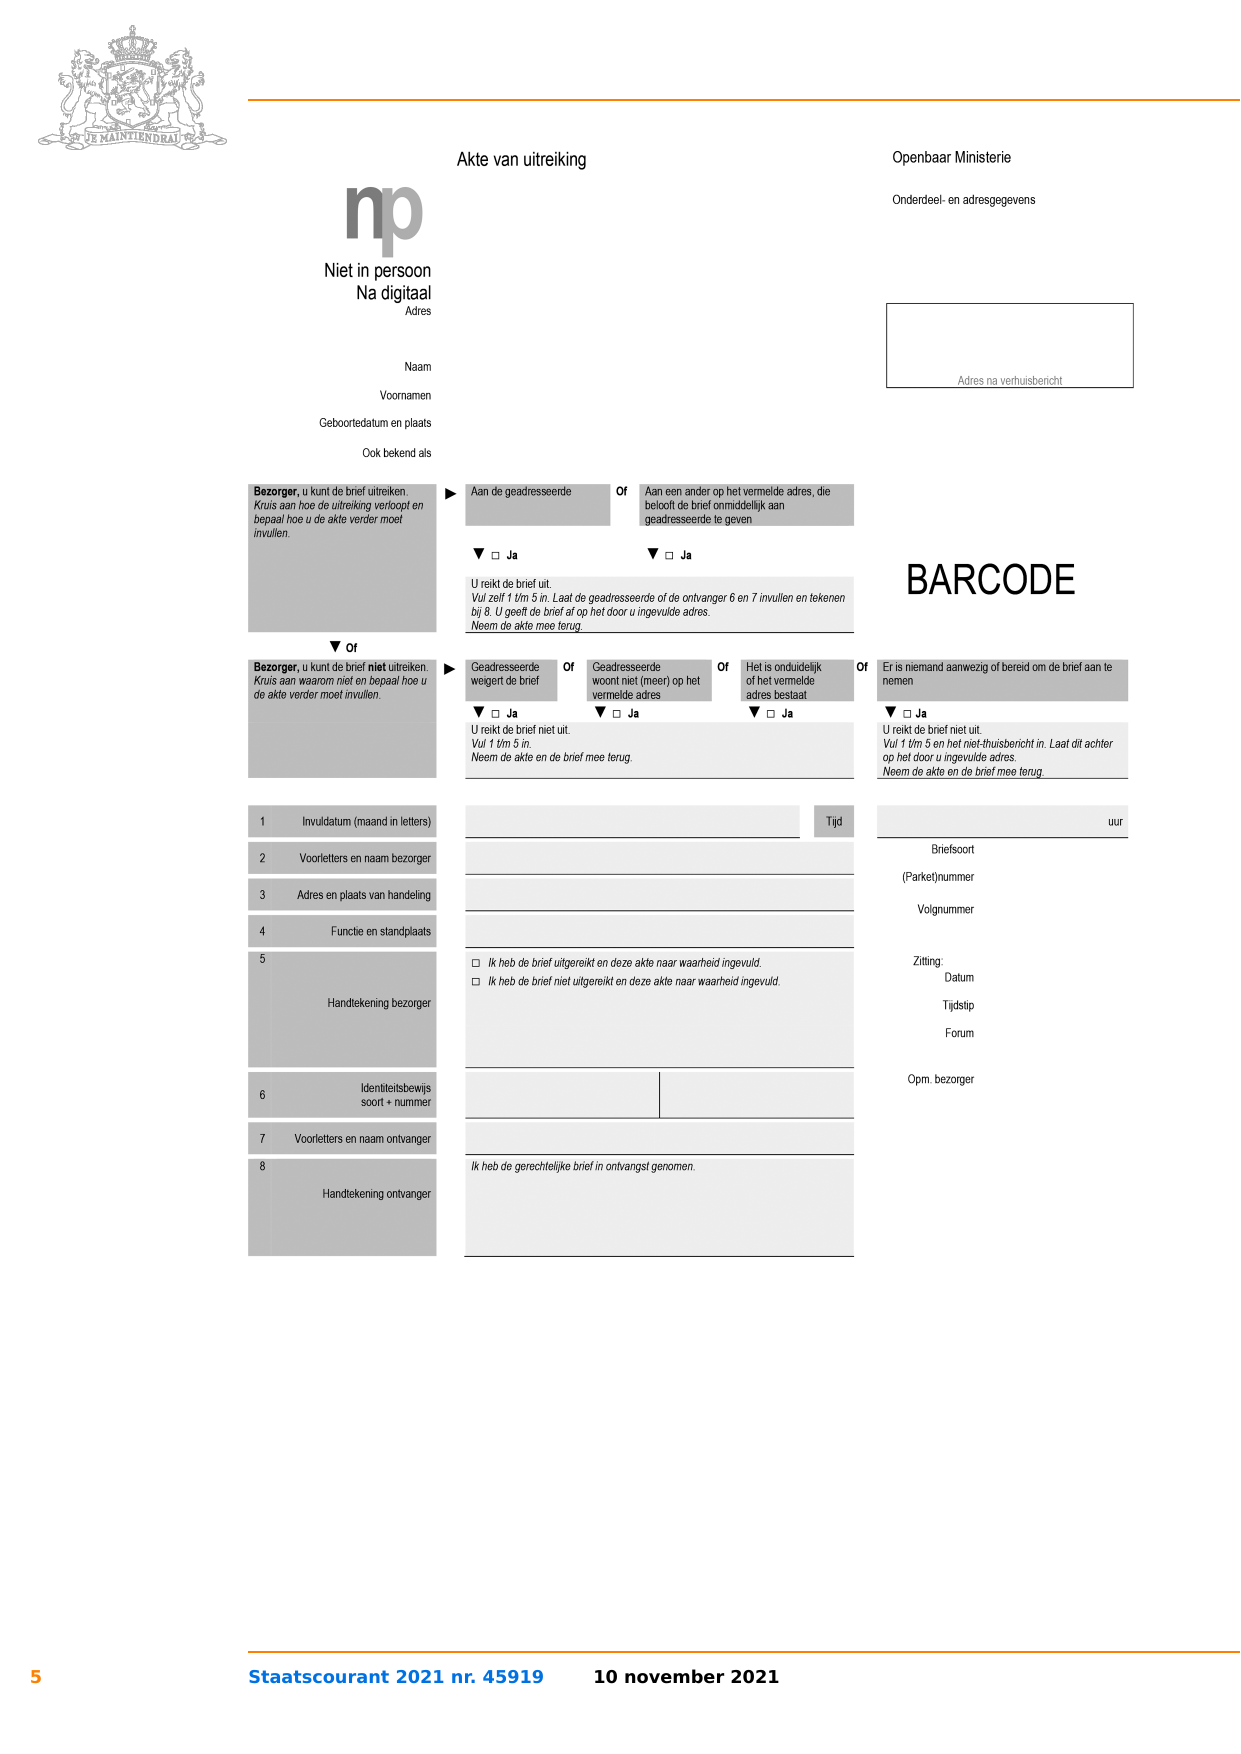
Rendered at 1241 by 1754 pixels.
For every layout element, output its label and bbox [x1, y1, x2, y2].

picture [248, 151, 1134, 1257]
picture [38, 25, 227, 150]
